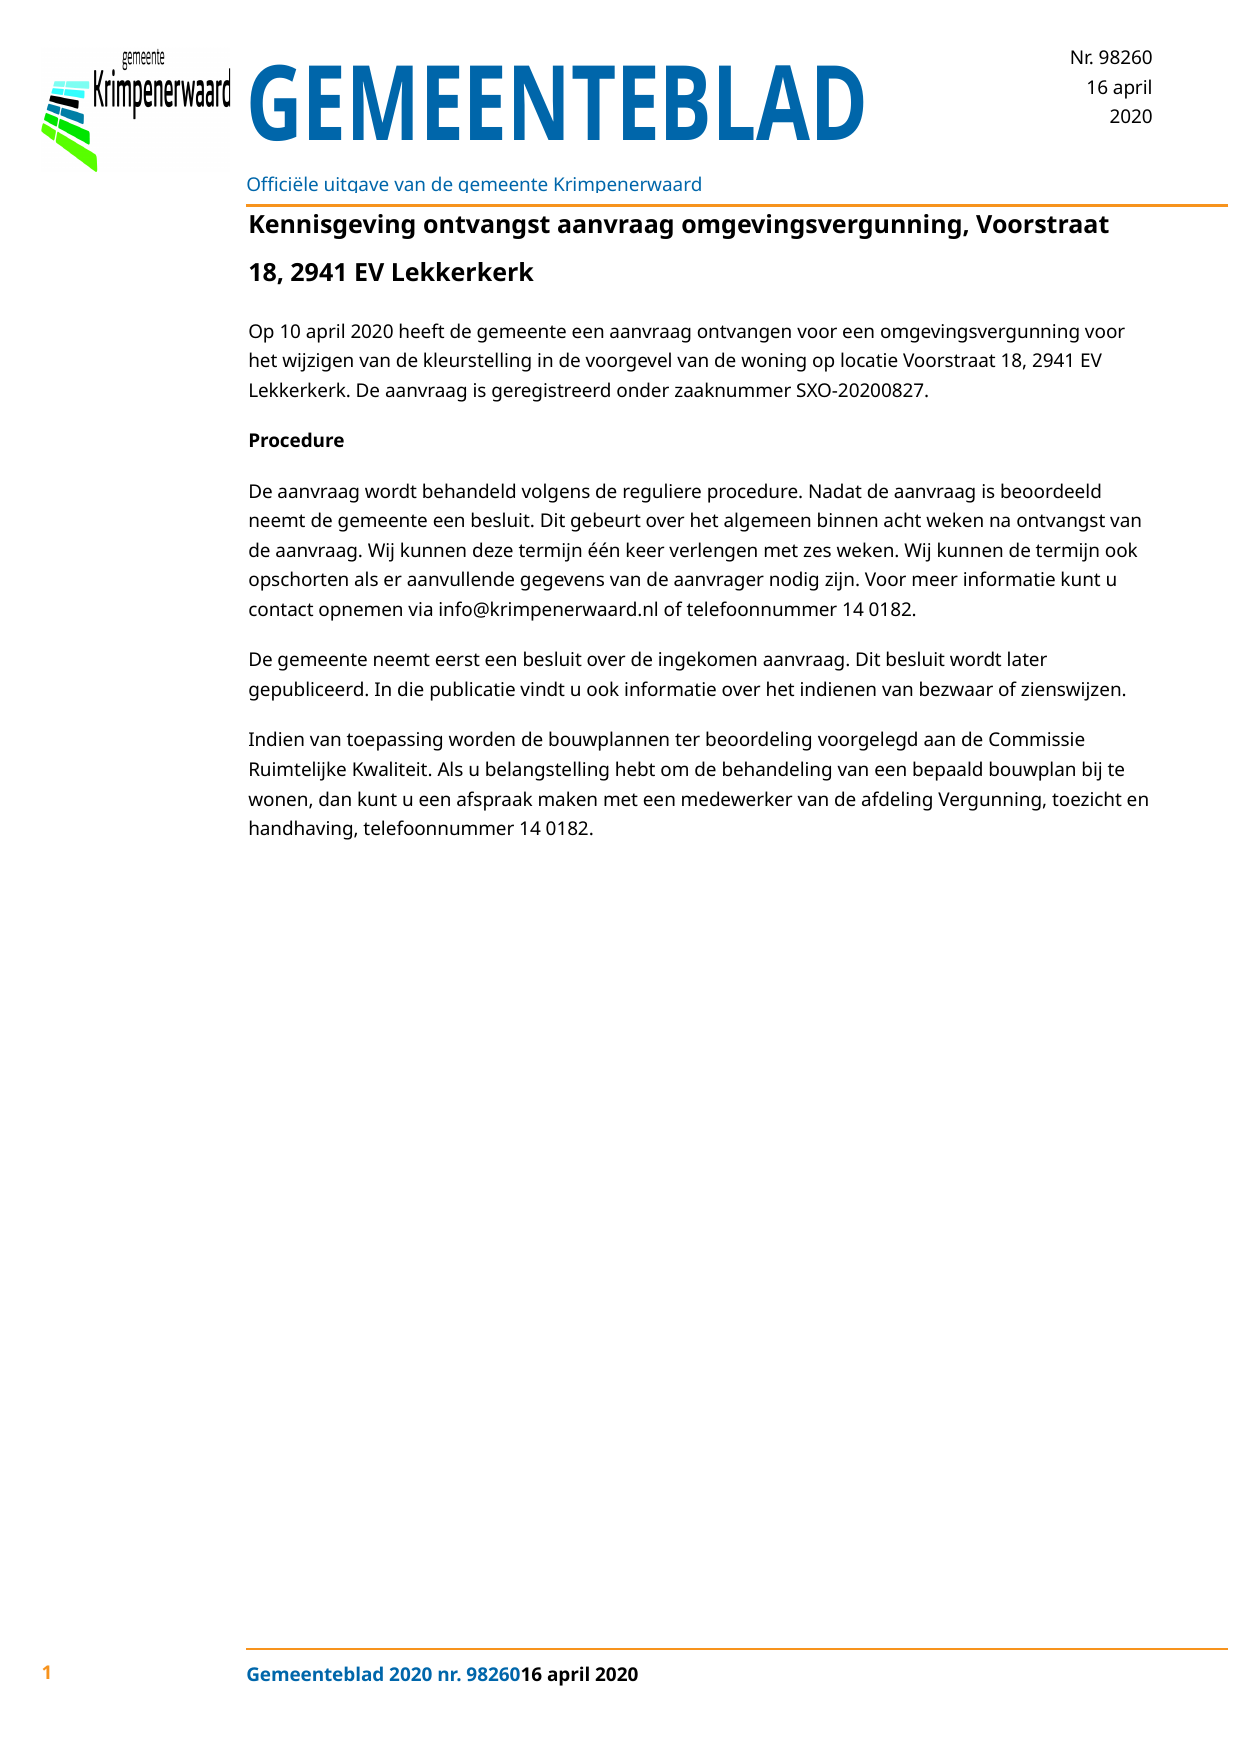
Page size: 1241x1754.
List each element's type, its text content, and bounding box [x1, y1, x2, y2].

text Indien van toepassing worden de bouwplannen ter beoordeling voorgelegd aan de Commissie Ruimtelijke Kwaliteit. Als u belangstelling hebt om de behandeling van een bepaald bouwplan bij te wonen, dan kunt u een afspraak maken met een medewerker van de afdeling Vergunning, toezicht en handhaving, telefoonnummer 14 0182. [248, 727, 1152, 841]
text Procedure [248, 427, 1152, 453]
picture [41, 47, 231, 172]
text De aanvraag wordt behandeld volgens de reguliere procedure. Nadat de aanvraag is beoordeeld neemt de gemeente een besluit. Dit gebeurt over het algemeen binnen acht weken na ontvangst van de aanvraag. Wij kunnen deze termijn één keer verlengen met zes weken. Wij kunnen de termijn ook opschorten als er aanvullende gegevens van de aanvrager nodig zijn. Voor meer informatie kunt u contact opnemen via info@krimpenerwaard.nl of telefoonnummer 14 0182. [248, 478, 1152, 622]
text De gemeente neemt eerst een besluit over de ingekomen aanvraag. Dit besluit wordt later gepubliceerd. In die publicatie vindt u ook informatie over het indienen van bezwaar of zienswijzen. [248, 647, 1152, 702]
text Op 10 april 2020 heeft de gemeente een aanvraag ontvangen voor een omgevingsvergunning voor het wijzigen van de kleurstelling in de voorgevel van de woning op locatie Voorstraat 18, 2941 EV Lekkerkerk. De aanvraag is geregistreerd onder zaaknummer SXO-20200827. [248, 318, 1152, 403]
text Kennisgeving ontvangst aanvraag omgevingsvergunning, Voorstraat 18, 2941 EV Lekkerkerk [248, 207, 1152, 288]
